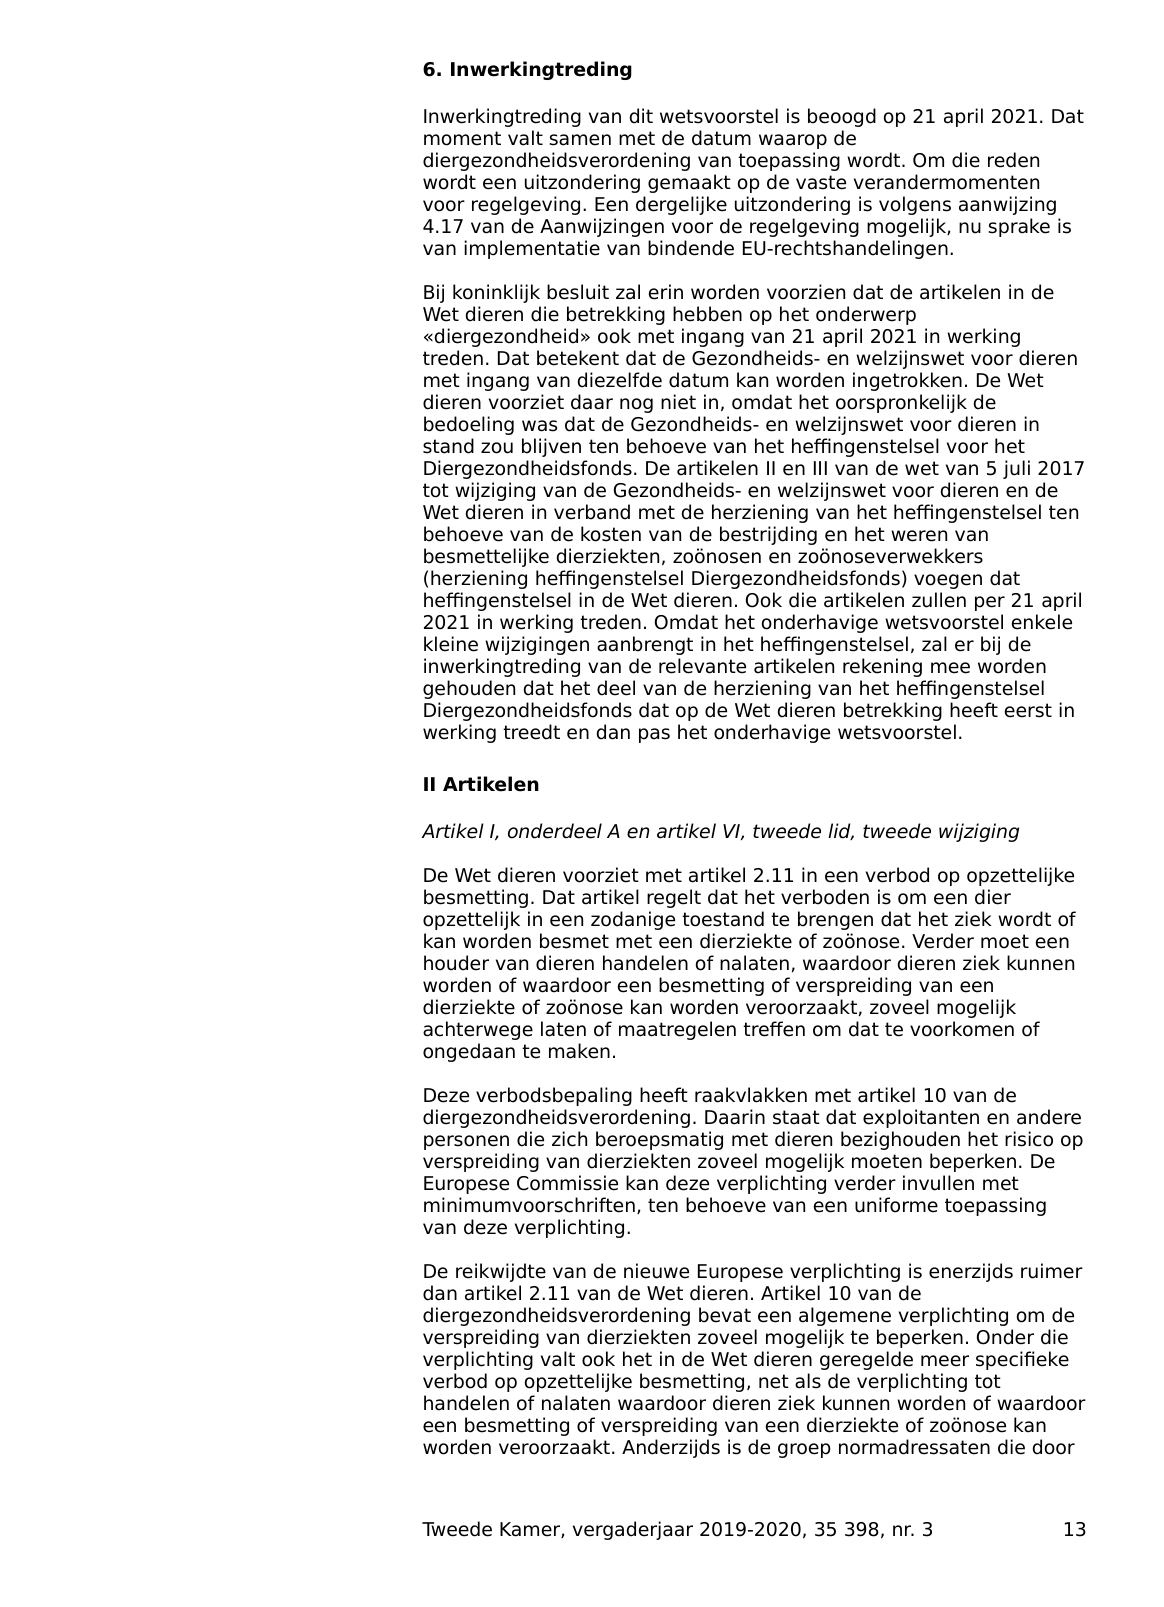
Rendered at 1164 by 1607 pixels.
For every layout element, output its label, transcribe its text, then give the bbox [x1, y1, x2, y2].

text De Wet dieren voorziet met artikel 2.11 in een verbod op opzettelijke besmetting. Dat artikel regelt dat het verboden is om een dier opzettelijk in een zodanige toestand te brengen dat het ziek wordt of kan worden besmet met een dierziekte of zoönose. Verder moet een houder van dieren handelen of nalaten, waardoor dieren ziek kunnen worden of waardoor een besmetting of verspreiding van een dierziekte of zoönose kan worden veroorzaakt, zoveel mogelijk achterwege laten of maatregelen treffen om dat te voorkomen of ongedaan te maken. [422, 865, 1087, 1063]
subtitle 6. Inwerkingtreding [422, 59, 1087, 81]
subtitle Artikel I, onderdeel A en artikel VI, tweede lid, tweede wijziging [422, 821, 1087, 843]
text Inwerkingtreding van dit wetsvoorstel is beoogd op 21 april 2021. Dat moment valt samen met de datum waarop de diergezondheidsverordening van toepassing wordt. Om die reden wordt een uitzondering gemaakt op de vaste verandermomenten voor regelgeving. Een dergelijke uitzondering is volgens aanwijzing 4.17 van de Aanwijzingen voor de regelgeving mogelijk, nu sprake is van implementatie van bindende EU-rechtshandelingen. [422, 106, 1087, 260]
text Bij koninklijk besluit zal erin worden voorzien dat de artikelen in de Wet dieren die betrekking hebben op het onderwerp «diergezondheid» ook met ingang van 21 april 2021 in werking treden. Dat betekent dat de Gezondheids- en welzijnswet voor dieren met ingang van diezelfde datum kan worden ingetrokken. De Wet dieren voorziet daar nog niet in, omdat het oorspronkelijk de bedoeling was dat de Gezondheids- en welzijnswet voor dieren in stand zou blijven ten behoeve van het heffingenstelsel voor het Diergezondheidsfonds. De artikelen II en III van de wet van 5 juli 2017 tot wijziging van de Gezondheids- en welzijnswet voor dieren en de Wet dieren in verband met de herziening van het heffingenstelsel ten behoeve van de kosten van de bestrijding en het weren van besmettelijke dierziekten, zoönosen en zoönoseverwekkers (herziening heffingenstelsel Diergezondheidsfonds) voegen dat heffingenstelsel in de Wet dieren. Ook die artikelen zullen per 21 april 2021 in werking treden. Omdat het onderhavige wetsvoorstel enkele kleine wijzigingen aanbrengt in het heffingenstelsel, zal er bij de inwerkingtreding van de relevante artikelen rekening mee worden gehouden dat het deel van de herziening van het heffingenstelsel Diergezondheidsfonds dat op de Wet dieren betrekking heeft eerst in werking treedt en dan pas het onderhavige wetsvoorstel. [422, 282, 1087, 744]
text Deze verbodsbepaling heeft raakvlakken met artikel 10 van de diergezondheidsverordening. Daarin staat dat exploitanten en andere personen die zich beroepsmatig met dieren bezighouden het risico op verspreiding van dierziekten zoveel mogelijk moeten beperken. De Europese Commissie kan deze verplichting verder invullen met minimumvoorschriften, ten behoeve van een uniforme toepassing van deze verplichting. [422, 1085, 1087, 1239]
text De reikwijdte van de nieuwe Europese verplichting is enerzijds ruimer dan artikel 2.11 van de Wet dieren. Artikel 10 van de diergezondheidsverordening bevat een algemene verplichting om de verspreiding van dierziekten zoveel mogelijk te beperken. Onder die verplichting valt ook het in de Wet dieren geregelde meer specifieke verbod op opzettelijke besmetting, net als de verplichting tot handelen of nalaten waardoor dieren ziek kunnen worden of waardoor een besmetting of verspreiding van een dierziekte of zoönose kan worden veroorzaakt. Anderzijds is de groep normadressaten die door [422, 1261, 1087, 1459]
subtitle II Artikelen [422, 774, 1087, 796]
